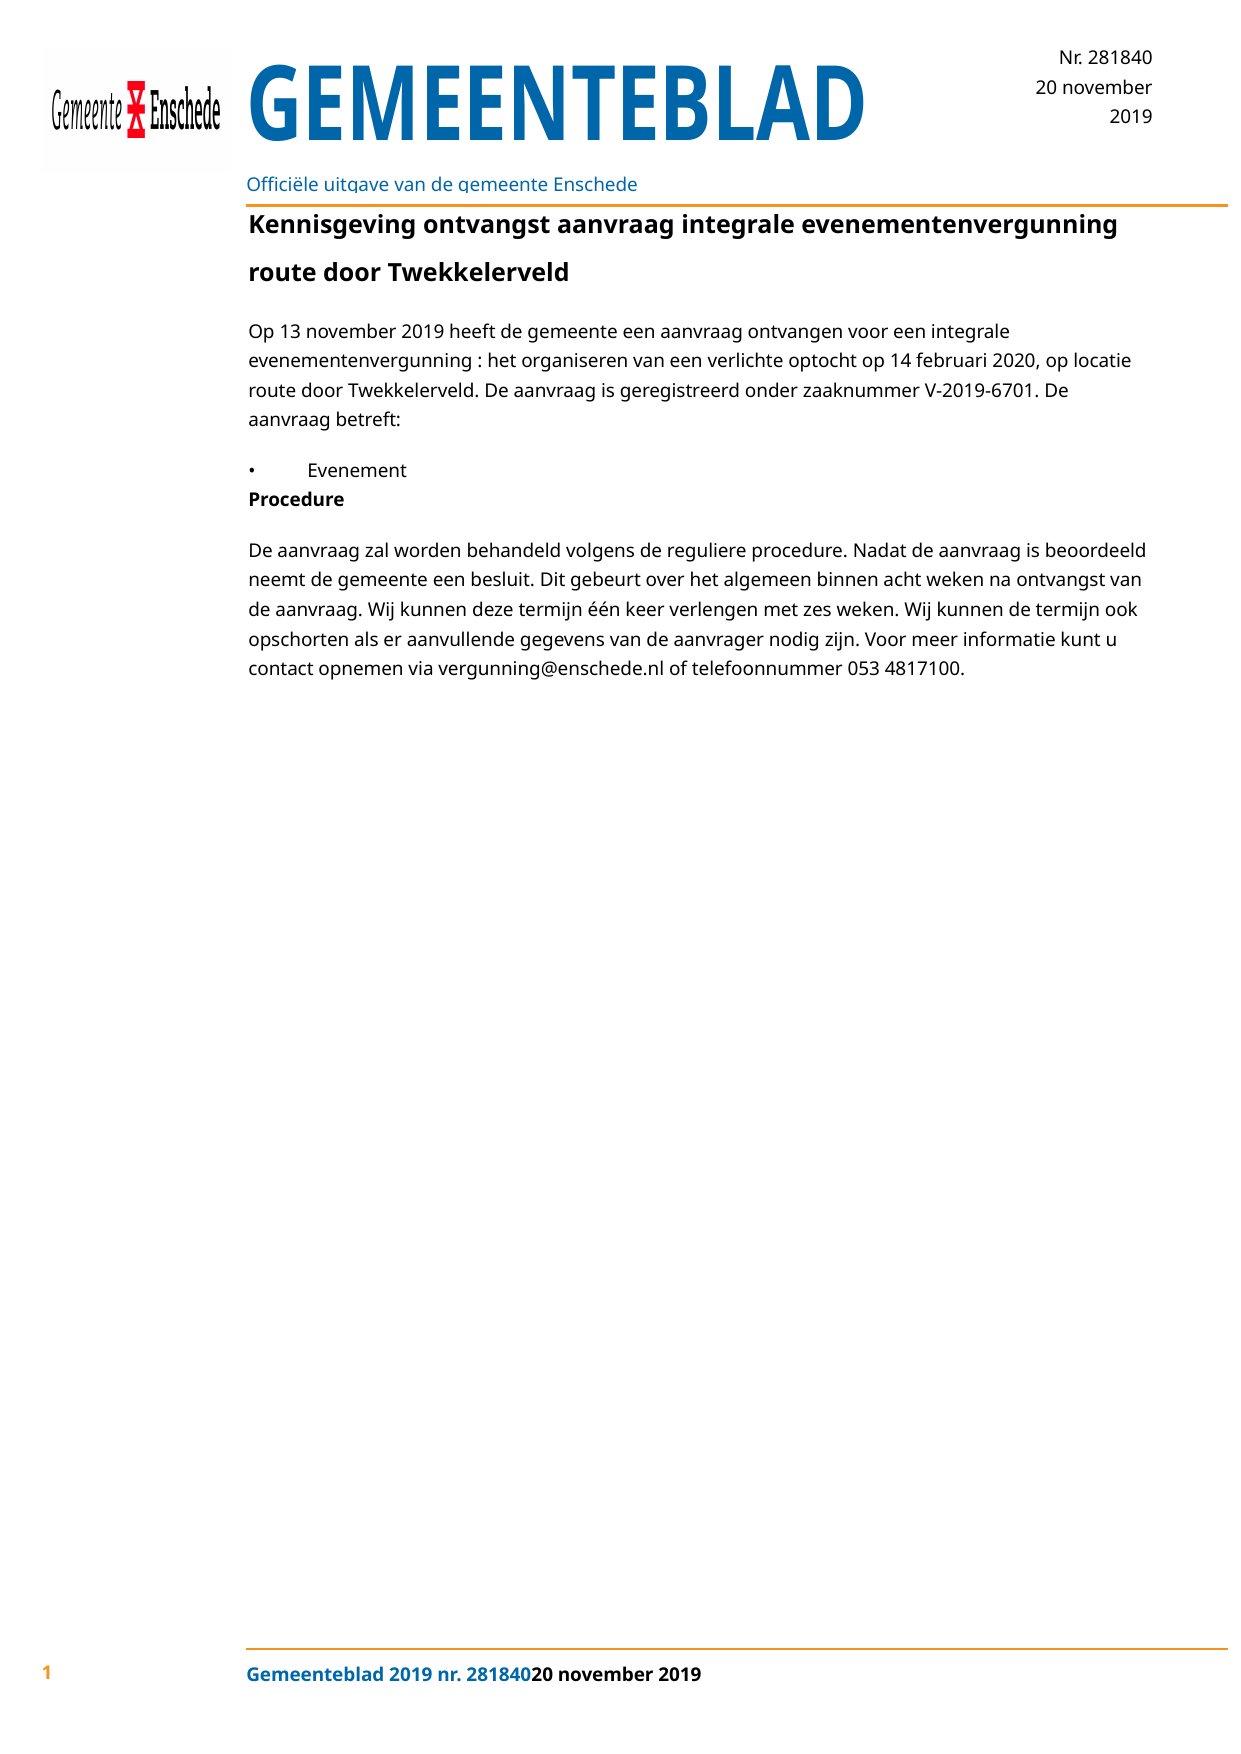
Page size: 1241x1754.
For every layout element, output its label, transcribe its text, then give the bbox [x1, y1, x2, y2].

text Op 13 november 2019 heeft de gemeente een aanvraag ontvangen voor een integrale evenementenvergunning : het organiseren van een verlichte optocht op 14 februari 2020, op locatie route door Twekkelerveld. De aanvraag is geregistreerd onder zaaknummer V-2019-6701. De aanvraag betreft: [248, 318, 1152, 432]
text Procedure [248, 487, 1152, 512]
picture [41, 47, 231, 172]
list Evenement [248, 457, 1152, 483]
text De aanvraag zal worden behandeld volgens de reguliere procedure. Nadat de aanvraag is beoordeeld neemt de gemeente een besluit. Dit gebeurt over het algemeen binnen acht weken na ontvangst van de aanvraag. Wij kunnen deze termijn één keer verlengen met zes weken. Wij kunnen de termijn ook opschorten als er aanvullende gegevens van de aanvrager nodig zijn. Voor meer informatie kunt u contact opnemen via vergunning@enschede.nl of telefoonnummer 053 4817100. [248, 537, 1152, 681]
text Kennisgeving ontvangst aanvraag integrale evenementenvergunning route door Twekkelerveld [248, 207, 1152, 288]
